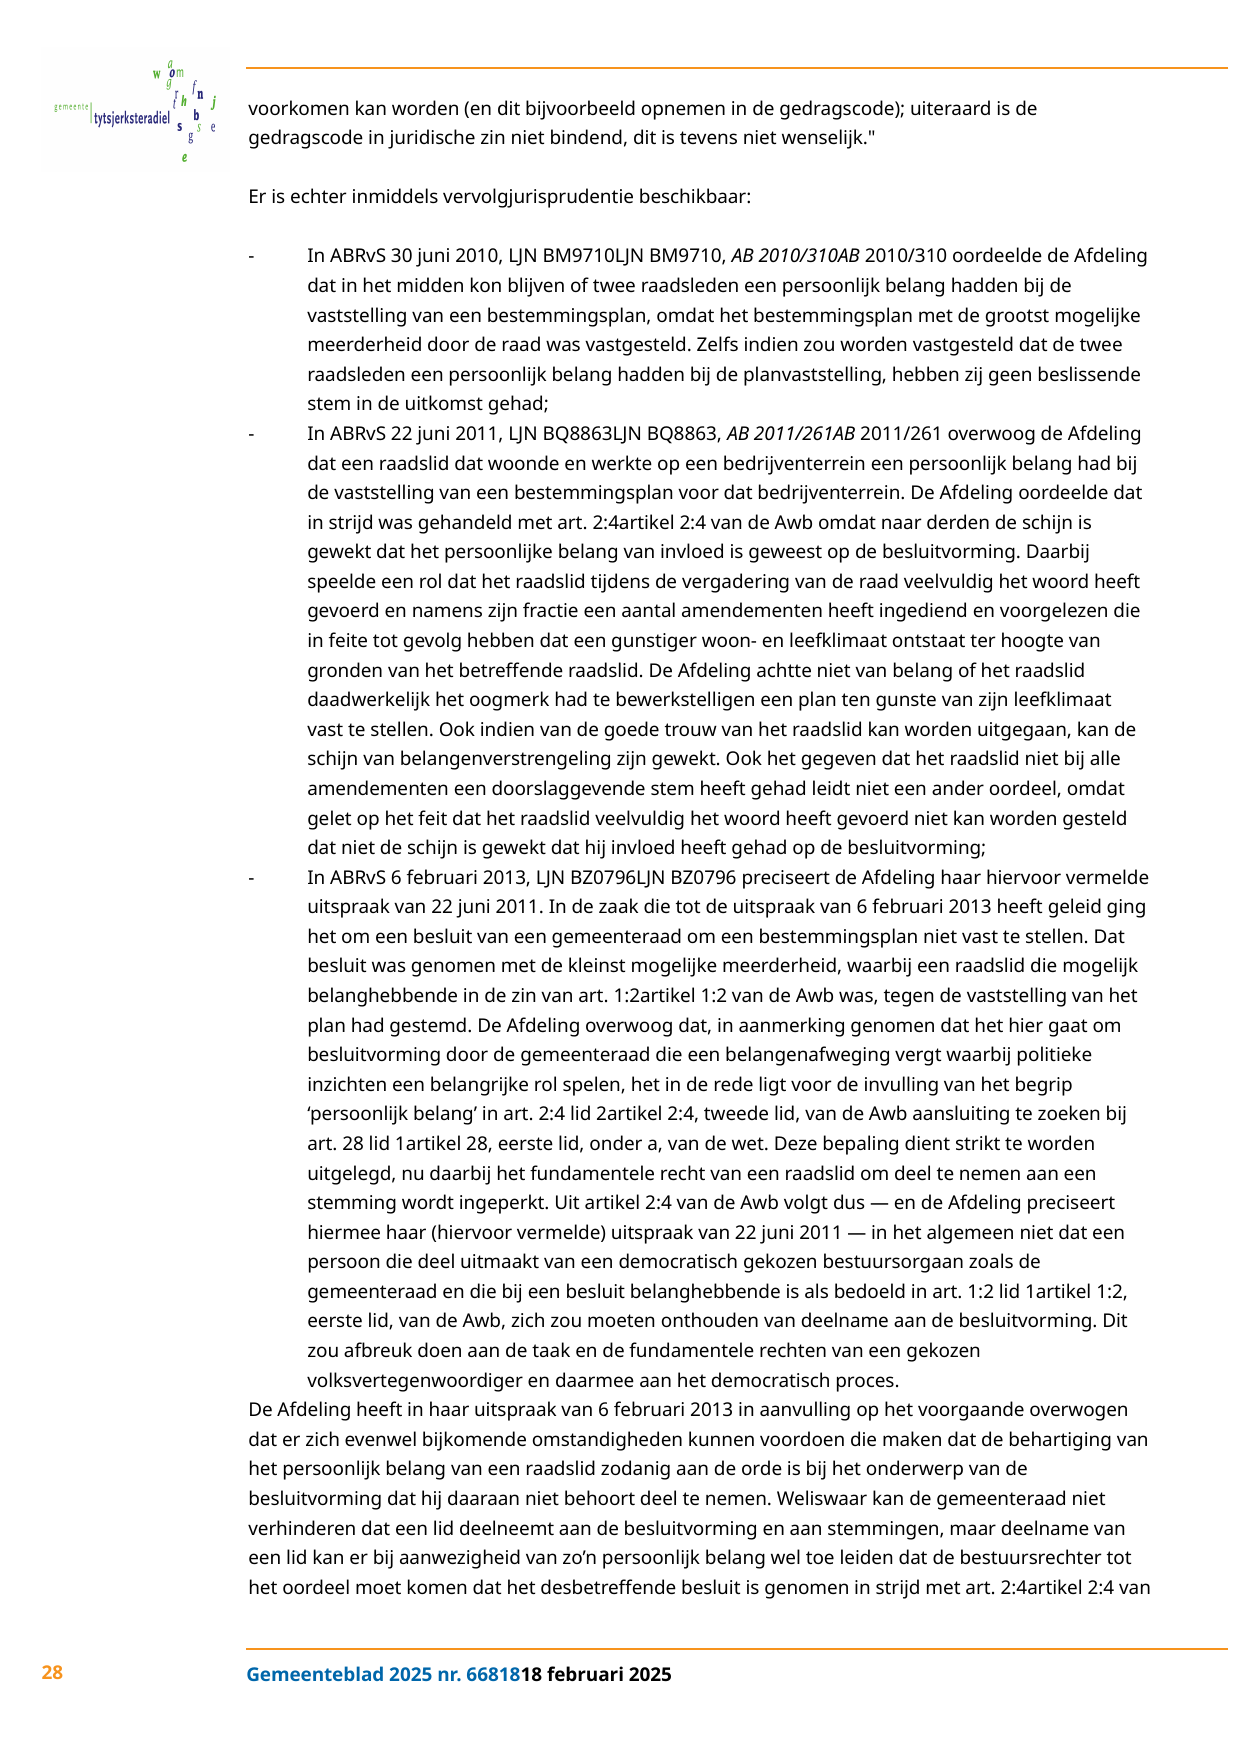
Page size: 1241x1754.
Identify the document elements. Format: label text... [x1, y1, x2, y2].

picture [41, 47, 231, 172]
text voorkomen kan worden (en dit bijvoorbeeld opnemen in de gedragscode); uiteraard is de gedragscode in juridische zin niet bindend, dit is tevens niet wenselijk." [248, 95, 1152, 150]
text Er is echter inmiddels vervolgjurisprudentie beschikbaar: [248, 183, 1152, 209]
list In ABRvS 22 juni 2011, LJN BQ8863LJN BQ8863, AB 2011/261AB 2011/261 overwoog de Afdeling dat een raadslid dat woonde en werkte op een bedrijventerrein een persoonlijk belang had bij de vaststelling van een bestemmingsplan voor dat bedrijventerrein. De Afdeling oordeelde dat in strijd was gehandeld met art. 2:4artikel 2:4 van de Awb omdat naar derden de schijn is gewekt dat het persoonlijke belang van invloed is geweest op de besluitvorming. Daarbij speelde een rol dat het raadslid tijdens de vergadering van de raad veelvuldig het woord heeft gevoerd en namens zijn fractie een aantal amendementen heeft ingediend en voorgelezen die in feite tot gevolg hebben dat een gunstiger woon- en leefklimaat ontstaat ter hoogte van gronden van het betreffende raadslid. De Afdeling achtte niet van belang of het raadslid daadwerkelijk het oogmerk had te bewerkstelligen een plan ten gunste van zijn leefklimaat vast te stellen. Ook indien van de goede trouw van het raadslid kan worden uitgegaan, kan de schijn van belangenverstrengeling zijn gewekt. Ook het gegeven dat het raadslid niet bij alle amendementen een doorslaggevende stem heeft gehad leidt niet een ander oordeel, omdat gelet op het feit dat het raadslid veelvuldig het woord heeft gevoerd niet kan worden gesteld dat niet de schijn is gewekt dat hij invloed heeft gehad op de besluitvorming; [248, 420, 1152, 860]
list In ABRvS 30 juni 2010, LJN BM9710LJN BM9710, AB 2010/310AB 2010/310 oordeelde de Afdeling dat in het midden kon blijven of twee raadsleden een persoonlijk belang hadden bij de vaststelling van een bestemmingsplan, omdat het bestemmingsplan met de grootst mogelijke meerderheid door de raad was vastgesteld. Zelfs indien zou worden vastgesteld dat de twee raadsleden een persoonlijk belang hadden bij de planvaststelling, hebben zij geen beslissende stem in de uitkomst gehad; [248, 243, 1152, 416]
list In ABRvS 6 februari 2013, LJN BZ0796LJN BZ0796 preciseert de Afdeling haar hiervoor vermelde uitspraak van 22 juni 2011. In de zaak die tot de uitspraak van 6 februari 2013 heeft geleid ging het om een besluit van een gemeenteraad om een bestemmingsplan niet vast te stellen. Dat besluit was genomen met de kleinst mogelijke meerderheid, waarbij een raadslid die mogelijk belanghebbende in de zin van art. 1:2artikel 1:2 van de Awb was, tegen de vaststelling van het plan had gestemd. De Afdeling overwoog dat, in aanmerking genomen dat het hier gaat om besluitvorming door de gemeenteraad die een belangenafweging vergt waarbij politieke inzichten een belangrijke rol spelen, het in de rede ligt voor de invulling van het begrip ‘persoonlijk belang’ in art. 2:4 lid 2artikel 2:4, tweede lid, van de Awb aansluiting te zoeken bij art. 28 lid 1artikel 28, eerste lid, onder a, van de wet. Deze bepaling dient strikt te worden uitgelegd, nu daarbij het fundamentele recht van een raadslid om deel te nemen aan een stemming wordt ingeperkt. Uit artikel 2:4 van de Awb volgt dus — en de Afdeling preciseert hiermee haar (hiervoor vermelde) uitspraak van 22 juni 2011 — in het algemeen niet dat een persoon die deel uitmaakt van een democratisch gekozen bestuursorgaan zoals de gemeenteraad en die bij een besluit belanghebbende is als bedoeld in art. 1:2 lid 1artikel 1:2, eerste lid, van de Awb, zich zou moeten onthouden van deelname aan de besluitvorming. Dit zou afbreuk doen aan de taak en de fundamentele rechten van een gekozen volksvertegenwoordiger en daarmee aan het democratisch proces. [248, 864, 1152, 1393]
text De Afdeling heeft in haar uitspraak van 6 februari 2013 in aanvulling op het voorgaande overwogen dat er zich evenwel bijkomende omstandigheden kunnen voordoen die maken dat de behartiging van het persoonlijk belang van een raadslid zodanig aan de orde is bij het onderwerp van de besluitvorming dat hij daaraan niet behoort deel te nemen. Weliswaar kan de gemeenteraad niet verhinderen dat een lid deelneemt aan de besluitvorming en aan stemmingen, maar deelname van een lid kan er bij aanwezigheid van zo’n persoonlijk belang wel toe leiden dat de bestuursrechter tot het oordeel moet komen dat het desbetreffende besluit is genomen in strijd met art. 2:4artikel 2:4 van [248, 1396, 1152, 1600]
